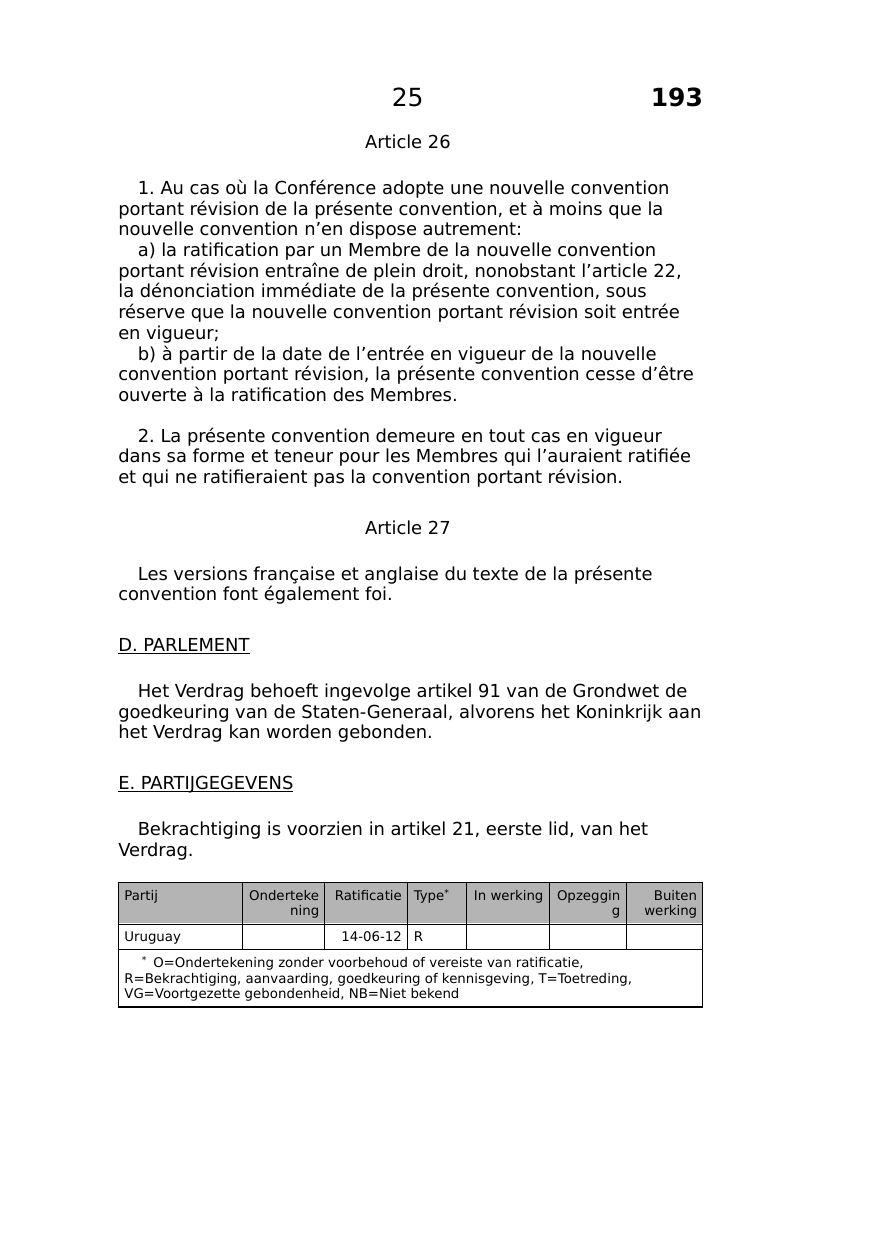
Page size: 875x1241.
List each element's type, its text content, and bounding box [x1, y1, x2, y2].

table_header Opzegging [550, 883, 626, 923]
subtitle Article 26 [118, 132, 703, 153]
table_cell 14-06-12 [325, 925, 407, 949]
text Bekrachtiging is voorzien in artikel 21, eerste lid, van het Verdrag. [118, 819, 703, 860]
table_cell Uruguay [119, 925, 242, 949]
subtitle E. PARTIJGEGEVENS [118, 773, 703, 794]
text b) à partir de la date de l’entrée en vigueur de la nouvelle convention portant révision, la présente convention cesse d’être ouverte à la ratification des Membres. [118, 343, 703, 406]
table_cell [243, 925, 324, 949]
table_header Partij [119, 883, 242, 923]
table_cell * O=Ondertekening zonder voorbehoud of vereiste van ratificatie, R=Bekrachtiging, aanvaarding, goedkeuring of kennisgeving, T=Toetreding, VG=Voortgezette gebondenheid, NB=Niet bekend [119, 950, 702, 1006]
table_header Buiten werking [627, 883, 702, 923]
table_header Type* [408, 883, 466, 923]
table_cell R [408, 925, 466, 949]
text 2. La présente convention demeure en tout cas en vigueur dans sa forme et teneur pour les Membres qui l’auraient ratifiée et qui ne ratifieraient pas la convention portant révision. [118, 426, 703, 488]
table_cell [550, 925, 626, 949]
text a) la ratification par un Membre de la nouvelle convention portant révision entraîne de plein droit, nonobstant l’article 22, la dénonciation immédiate de la présente convention, sous réserve que la nouvelle convention portant révision soit entrée en vigueur; [118, 240, 703, 343]
table_cell [467, 925, 549, 949]
text Les versions française et anglaise du texte de la présente convention font également foi. [118, 563, 703, 605]
text 1. Au cas où la Conférence adopte une nouvelle convention portant révision de la présente convention, et à moins que la nouvelle convention n’en dispose autrement: [118, 178, 703, 240]
text Het Verdrag behoeft ingevolge artikel 91 van de Grondwet de goedkeuring van de Staten-Generaal, alvorens het Koninkrijk aan het Verdrag kan worden gebonden. [118, 681, 703, 743]
table_header Ondertekening [243, 883, 324, 923]
subtitle Article 27 [118, 518, 703, 538]
table_cell [627, 925, 702, 949]
table_header In werking [467, 883, 549, 923]
subtitle D. PARLEMENT [118, 635, 703, 656]
table_header Ratificatie [325, 883, 407, 923]
